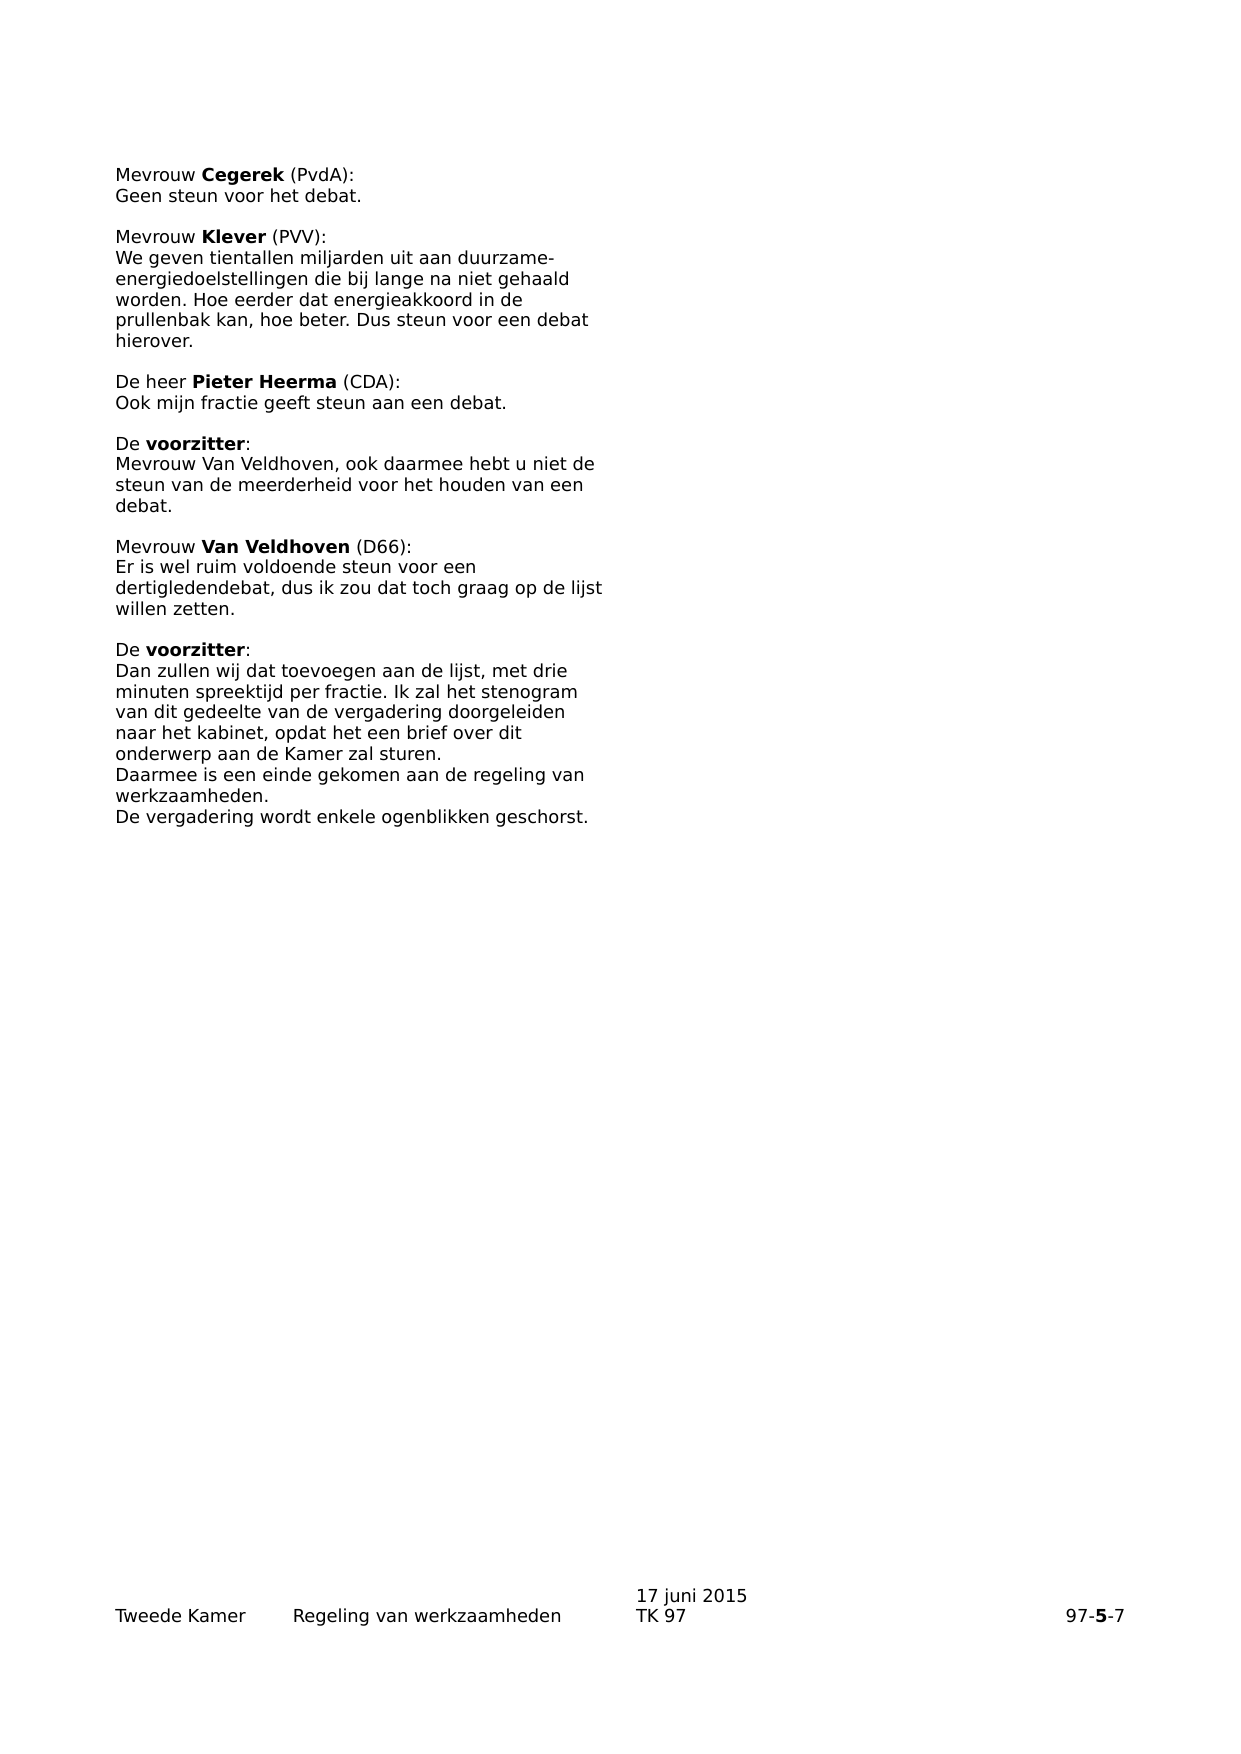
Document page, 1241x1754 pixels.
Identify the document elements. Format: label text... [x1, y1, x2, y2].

text Mevrouw Klever (PVV): [115, 227, 605, 248]
text Dan zullen wij dat toevoegen aan de lijst, met drie minuten spreektijd per fractie. Ik zal het stenogram van dit gedeelte van de vergadering doorgeleiden naar het kabinet, opdat het een brief over dit onderwerp aan de Kamer zal sturen. [115, 661, 605, 765]
text We geven tientallen miljarden uit aan duurzame-energiedoelstellingen die bij lange na niet gehaald worden. Hoe eerder dat energieakkoord in de prullenbak kan, hoe beter. Dus steun voor een debat hierover. [115, 248, 605, 352]
text Ook mijn fractie geeft steun aan een debat. [115, 392, 605, 413]
text De vergadering wordt enkele ogenblikken geschorst. [115, 806, 605, 827]
text De voorzitter: [115, 640, 605, 661]
text Daarmee is een einde gekomen aan de regeling van werkzaamheden. [115, 765, 605, 806]
text De voorzitter: [115, 433, 605, 454]
text Mevrouw Cegerek (PvdA): [115, 165, 605, 186]
text Geen steun voor het debat. [115, 186, 605, 207]
text De heer Pieter Heerma (CDA): [115, 372, 605, 392]
text Er is wel ruim voldoende steun voor een dertigledendebat, dus ik zou dat toch graag op de lijst willen zetten. [115, 557, 605, 620]
text Mevrouw Van Veldhoven, ook daarmee hebt u niet de steun van de meerderheid voor het houden van een debat. [115, 454, 605, 517]
text Mevrouw Van Veldhoven (D66): [115, 537, 605, 557]
